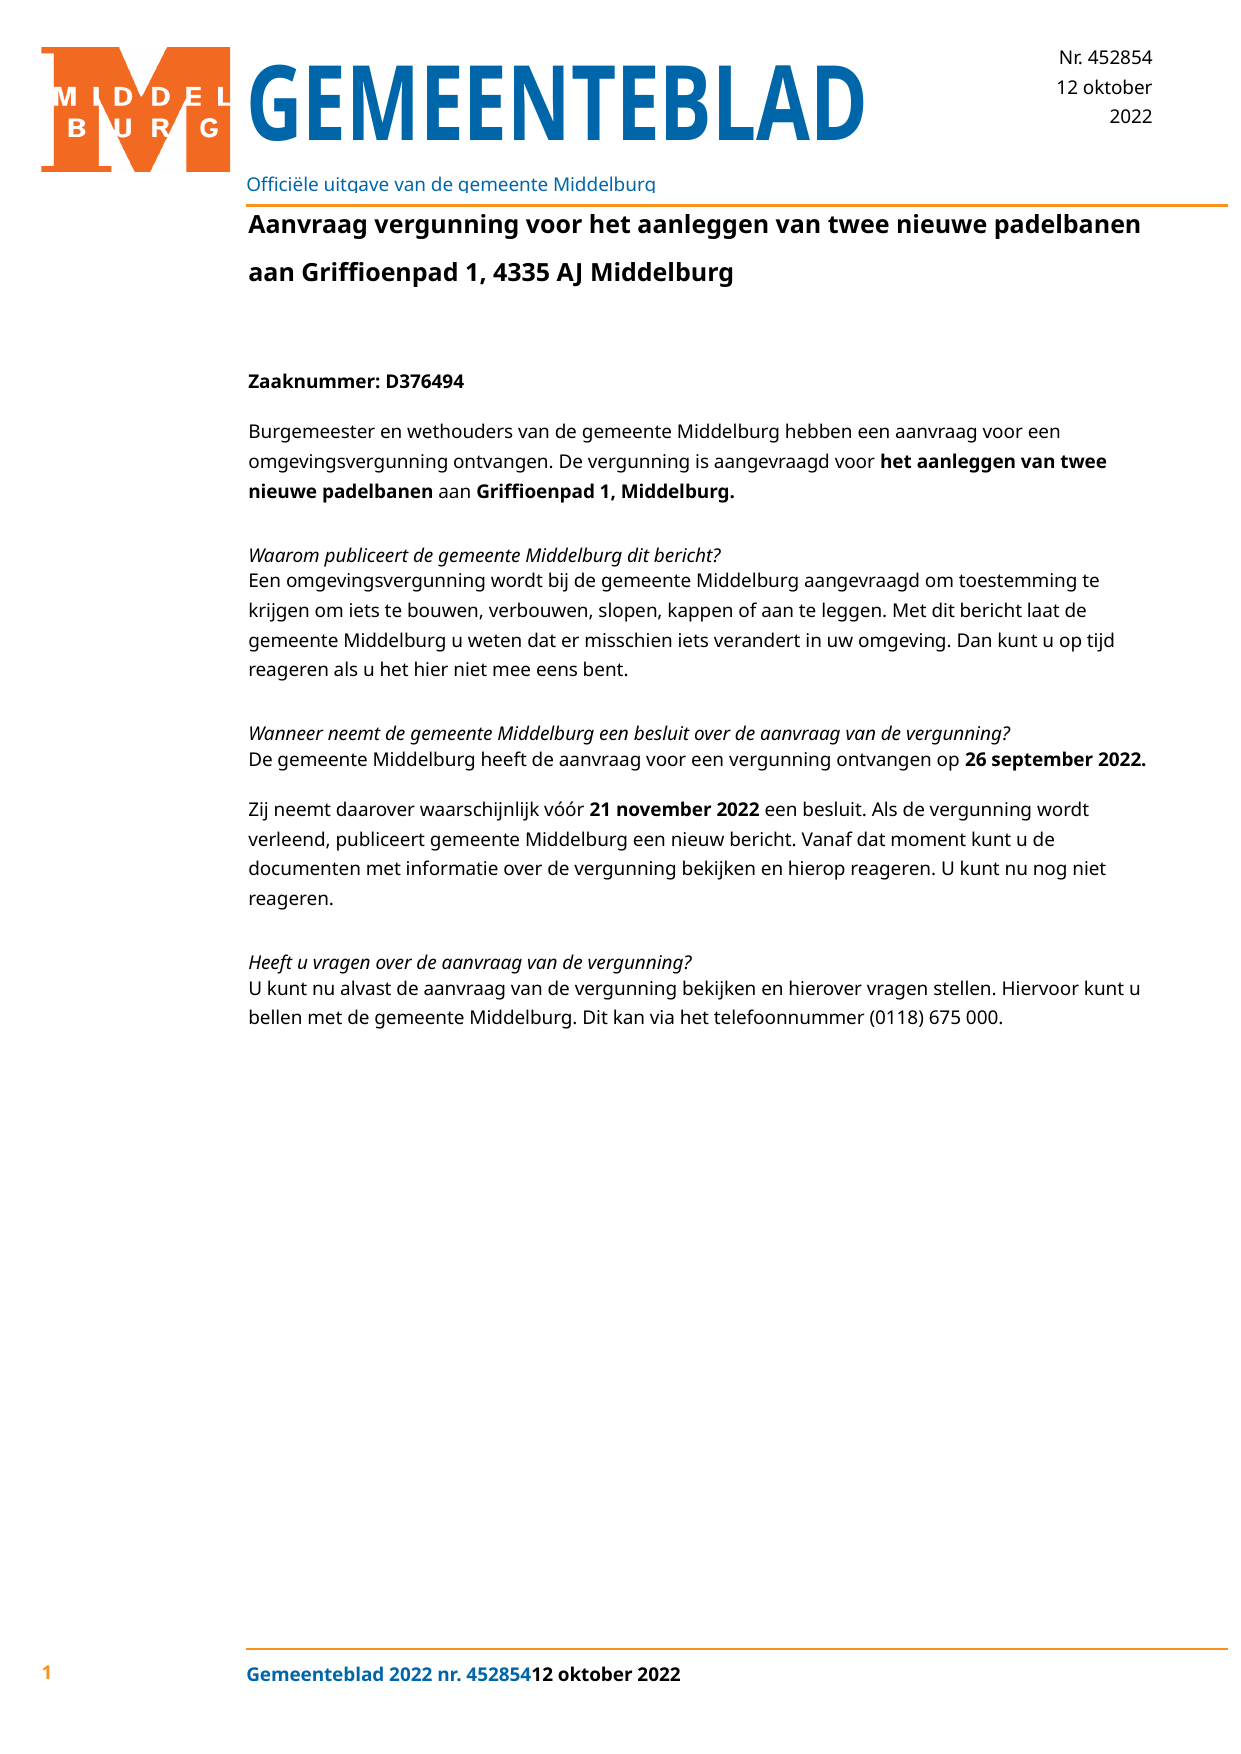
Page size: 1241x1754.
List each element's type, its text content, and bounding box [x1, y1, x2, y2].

text Aanvraag vergunning voor het aanleggen van twee nieuwe padelbanen aan Griffioenpad 1, 4335 AJ Middelburg [248, 207, 1152, 288]
text Zij neemt daarover waarschijnlijk vóór 21 november 2022 een besluit. Als de vergunning wordt verleend, publiceert gemeente Middelburg een nieuw bericht. Vanaf dat moment kunt u de documenten met informatie over de vergunning bekijken en hierop reageren. U kunt nu nog niet reageren. [248, 796, 1152, 911]
text Heeft u vragen over de aanvraag van de vergunning? [248, 949, 1152, 975]
text Burgemeester en wethouders van de gemeente Middelburg hebben een aanvraag voor een omgevingsvergunning ontvangen. De vergunning is aangevraagd voor het aanleggen van twee nieuwe padelbanen aan Griffioenpad 1, Middelburg. [248, 419, 1152, 504]
text Een omgevingsvergunning wordt bij de gemeente Middelburg aangevraagd om toestemming te krijgen om iets te bouwen, verbouwen, slopen, kappen of aan te leggen. Met dit bericht laat de gemeente Middelburg u weten dat er misschien iets verandert in uw omgeving. Dan kunt u op tijd reageren als u het hier niet mee eens bent. [248, 568, 1152, 682]
text Zaaknummer: D376494 [248, 368, 1152, 394]
text Waarom publiceert de gemeente Middelburg dit bericht? [248, 542, 1152, 568]
picture [41, 47, 231, 172]
text De gemeente Middelburg heeft de aanvraag voor een vergunning ontvangen op 26 september 2022. [248, 746, 1152, 772]
text U kunt nu alvast de aanvraag van de vergunning bekijken en hierover vragen stellen. Hiervoor kunt u bellen met de gemeente Middelburg. Dit kan via het telefoonnummer (0118) 675 000. [248, 975, 1152, 1030]
text Wanneer neemt de gemeente Middelburg een besluit over de aanvraag van de vergunning? [248, 720, 1152, 746]
